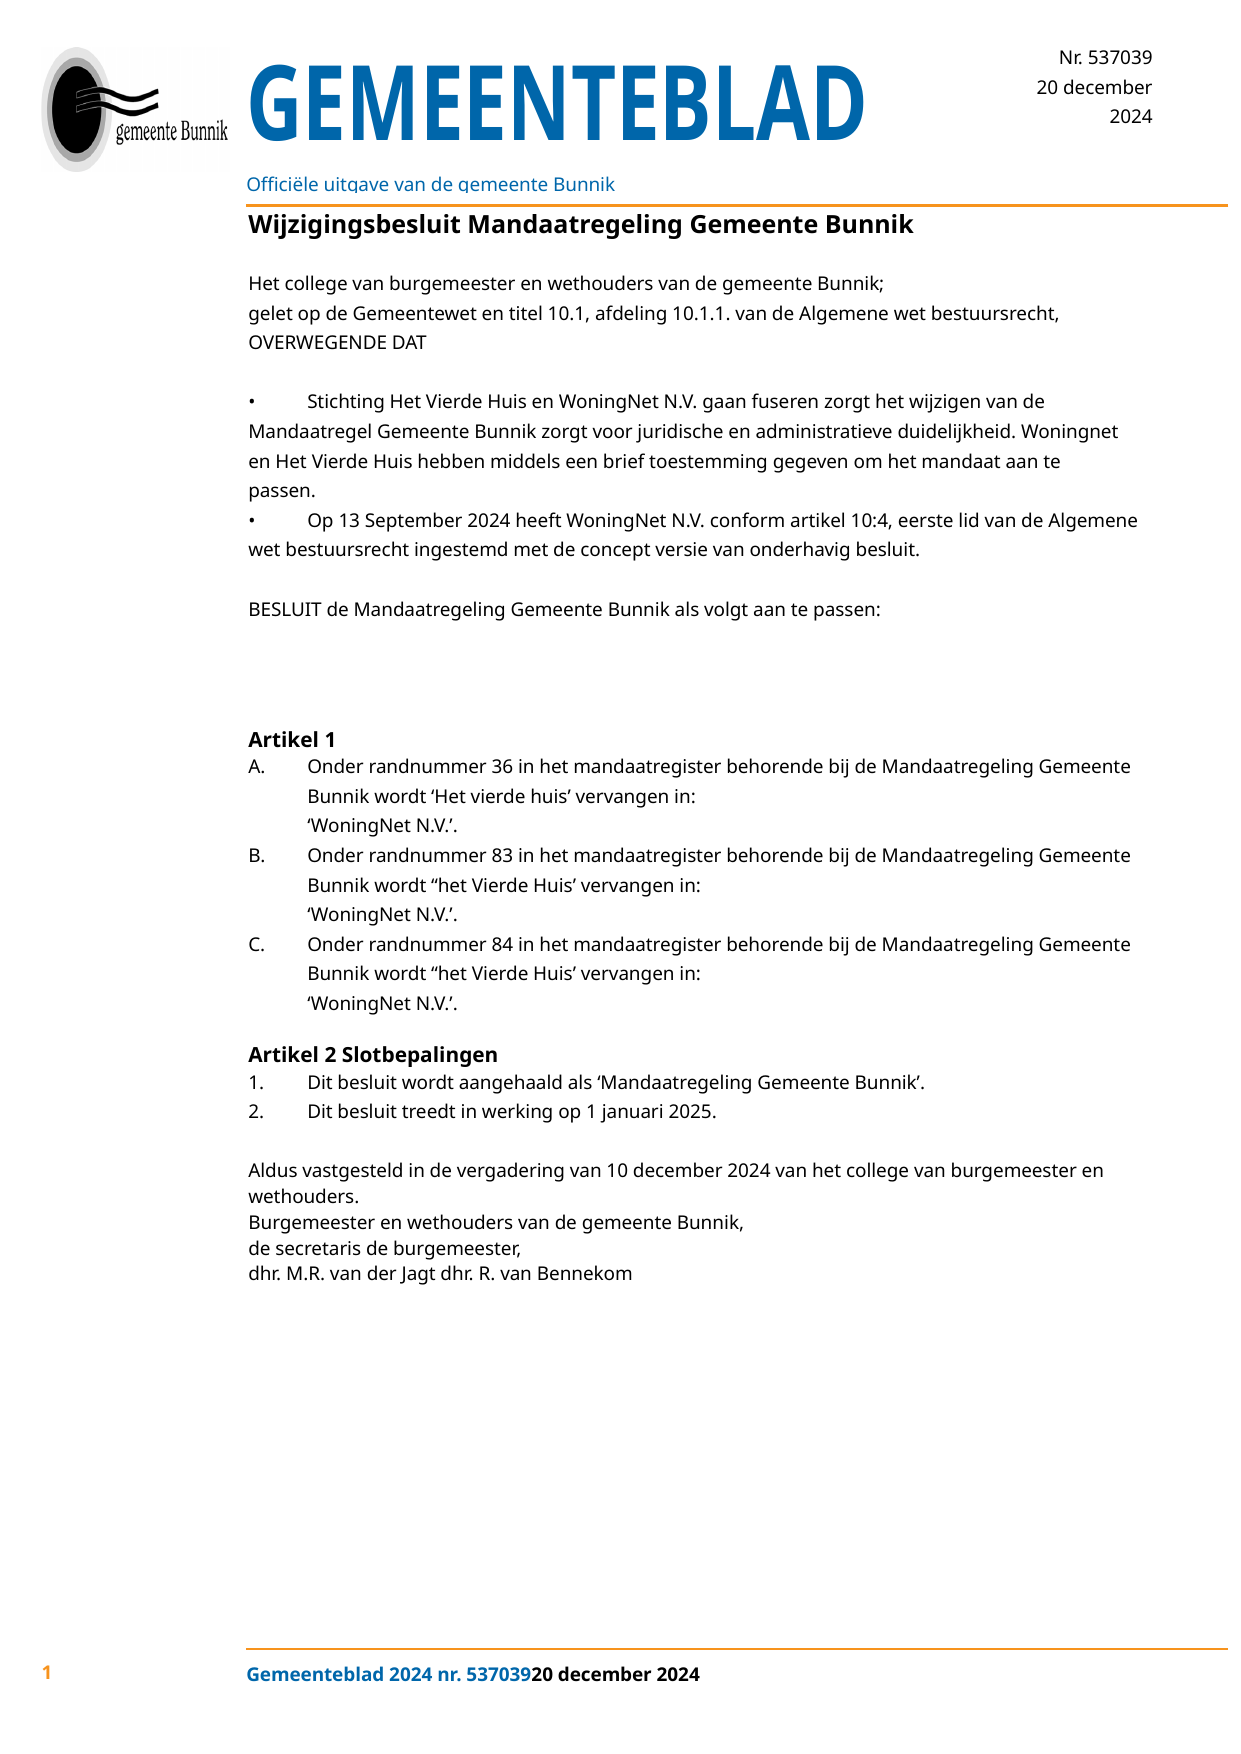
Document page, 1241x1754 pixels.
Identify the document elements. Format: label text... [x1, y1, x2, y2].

text en Het Vierde Huis hebben middels een brief toestemming gegeven om het mandaat aan te [248, 448, 1152, 473]
list Dit besluit wordt aangehaald als ‘Mandaatregeling Gemeente Bunnik’. [248, 1069, 1152, 1095]
text passen. [248, 477, 1152, 503]
list Bunnik wordt ‘Het vierde huis’ vervangen in: [248, 783, 1152, 809]
list ‘WoningNet N.V.’. [248, 813, 1152, 838]
list Op 13 September 2024 heeft WoningNet N.V. conform artikel 10:4, eerste lid van de Algemene [248, 507, 1152, 533]
text Mandaatregel Gemeente Bunnik zorgt voor juridische en administratieve duidelijkheid. Woningnet [248, 418, 1152, 444]
text Wijzigingsbesluit Mandaatregeling Gemeente Bunnik [248, 207, 1152, 241]
text gelet op de Gemeentewet en titel 10.1, afdeling 10.1.1. van de Algemene wet bestuursrecht, [248, 300, 1152, 326]
text Artikel 1 [248, 725, 1152, 753]
list ‘WoningNet N.V.’. [248, 990, 1152, 1016]
text Burgemeester en wethouders van de gemeente Bunnik, [248, 1209, 1152, 1235]
list Dit besluit treedt in werking op 1 januari 2025. [248, 1098, 1152, 1124]
text Aldus vastgesteld in de vergadering van 10 december 2024 van het college van burgemeester en [248, 1158, 1152, 1183]
picture [41, 47, 231, 172]
list Onder randnummer 36 in het mandaatregister behorende bij de Mandaatregeling Gemeente [248, 753, 1152, 779]
text wethouders. [248, 1183, 1152, 1209]
list Onder randnummer 84 in het mandaatregister behorende bij de Mandaatregeling Gemeente [248, 931, 1152, 957]
text de secretaris de burgemeester, [248, 1235, 1152, 1261]
text OVERWEGENDE DAT [248, 329, 1152, 355]
list Bunnik wordt “het Vierde Huis’ vervangen in: [248, 872, 1152, 897]
text dhr. M.R. van der Jagt dhr. R. van Bennekom [248, 1261, 1152, 1286]
list Stichting Het Vierde Huis en WoningNet N.V. gaan fuseren zorgt het wijzigen van de [248, 389, 1152, 414]
text wet bestuursrecht ingestemd met de concept versie van onderhavig besluit. [248, 537, 1152, 562]
list Onder randnummer 83 in het mandaatregister behorende bij de Mandaatregeling Gemeente [248, 842, 1152, 868]
text Artikel 2 Slotbepalingen [248, 1041, 1152, 1069]
text Het college van burgemeester en wethouders van de gemeente Bunnik; [248, 270, 1152, 296]
list Bunnik wordt “het Vierde Huis’ vervangen in: [248, 961, 1152, 986]
list ‘WoningNet N.V.’. [248, 901, 1152, 927]
text BESLUIT de Mandaatregeling Gemeente Bunnik als volgt aan te passen: [248, 596, 1152, 621]
